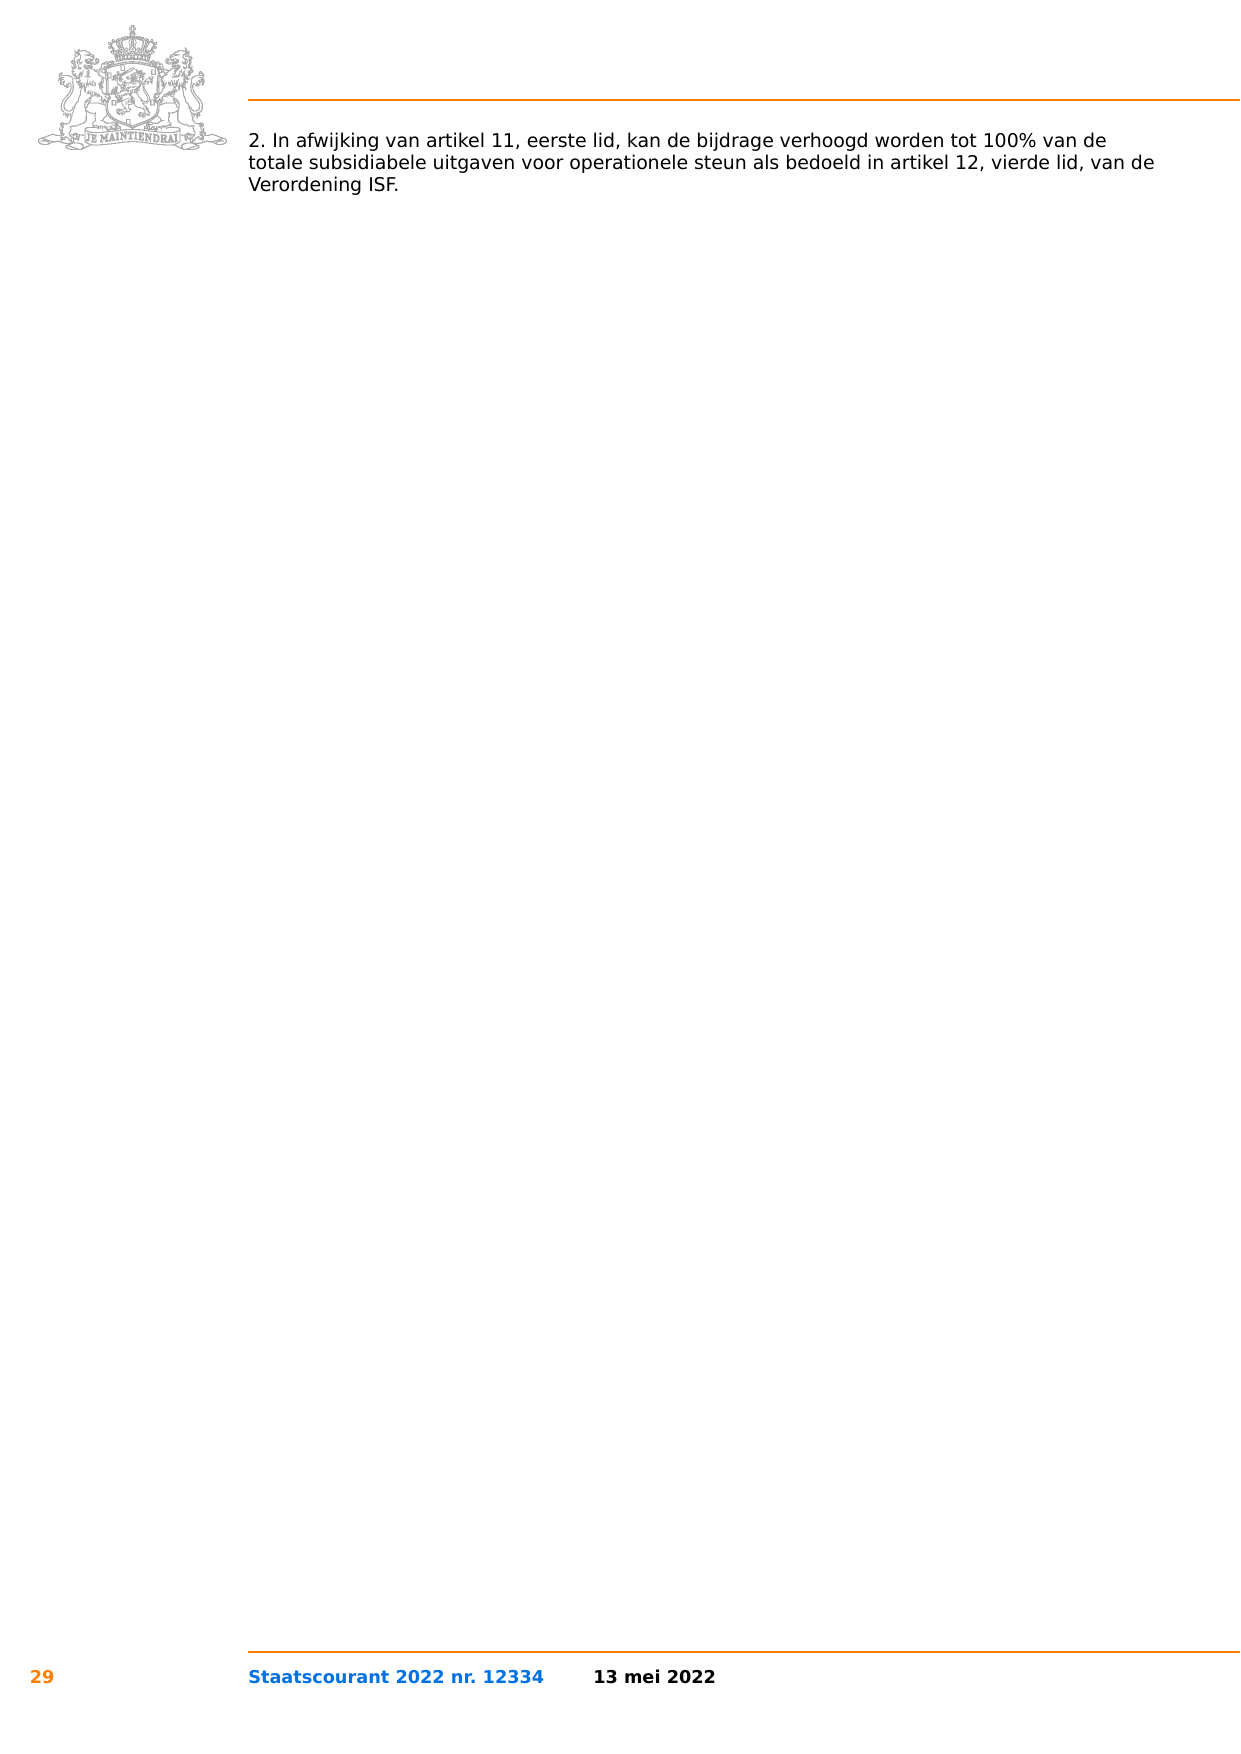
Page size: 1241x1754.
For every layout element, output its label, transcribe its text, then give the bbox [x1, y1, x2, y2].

text 2. In afwijking van artikel 11, eerste lid, kan de bijdrage verhoogd worden tot 100% van de totale subsidiabele uitgaven voor operationele steun als bedoeld in artikel 12, vierde lid, van de Verordening ISF. [248, 130, 1163, 196]
picture [38, 25, 227, 150]
